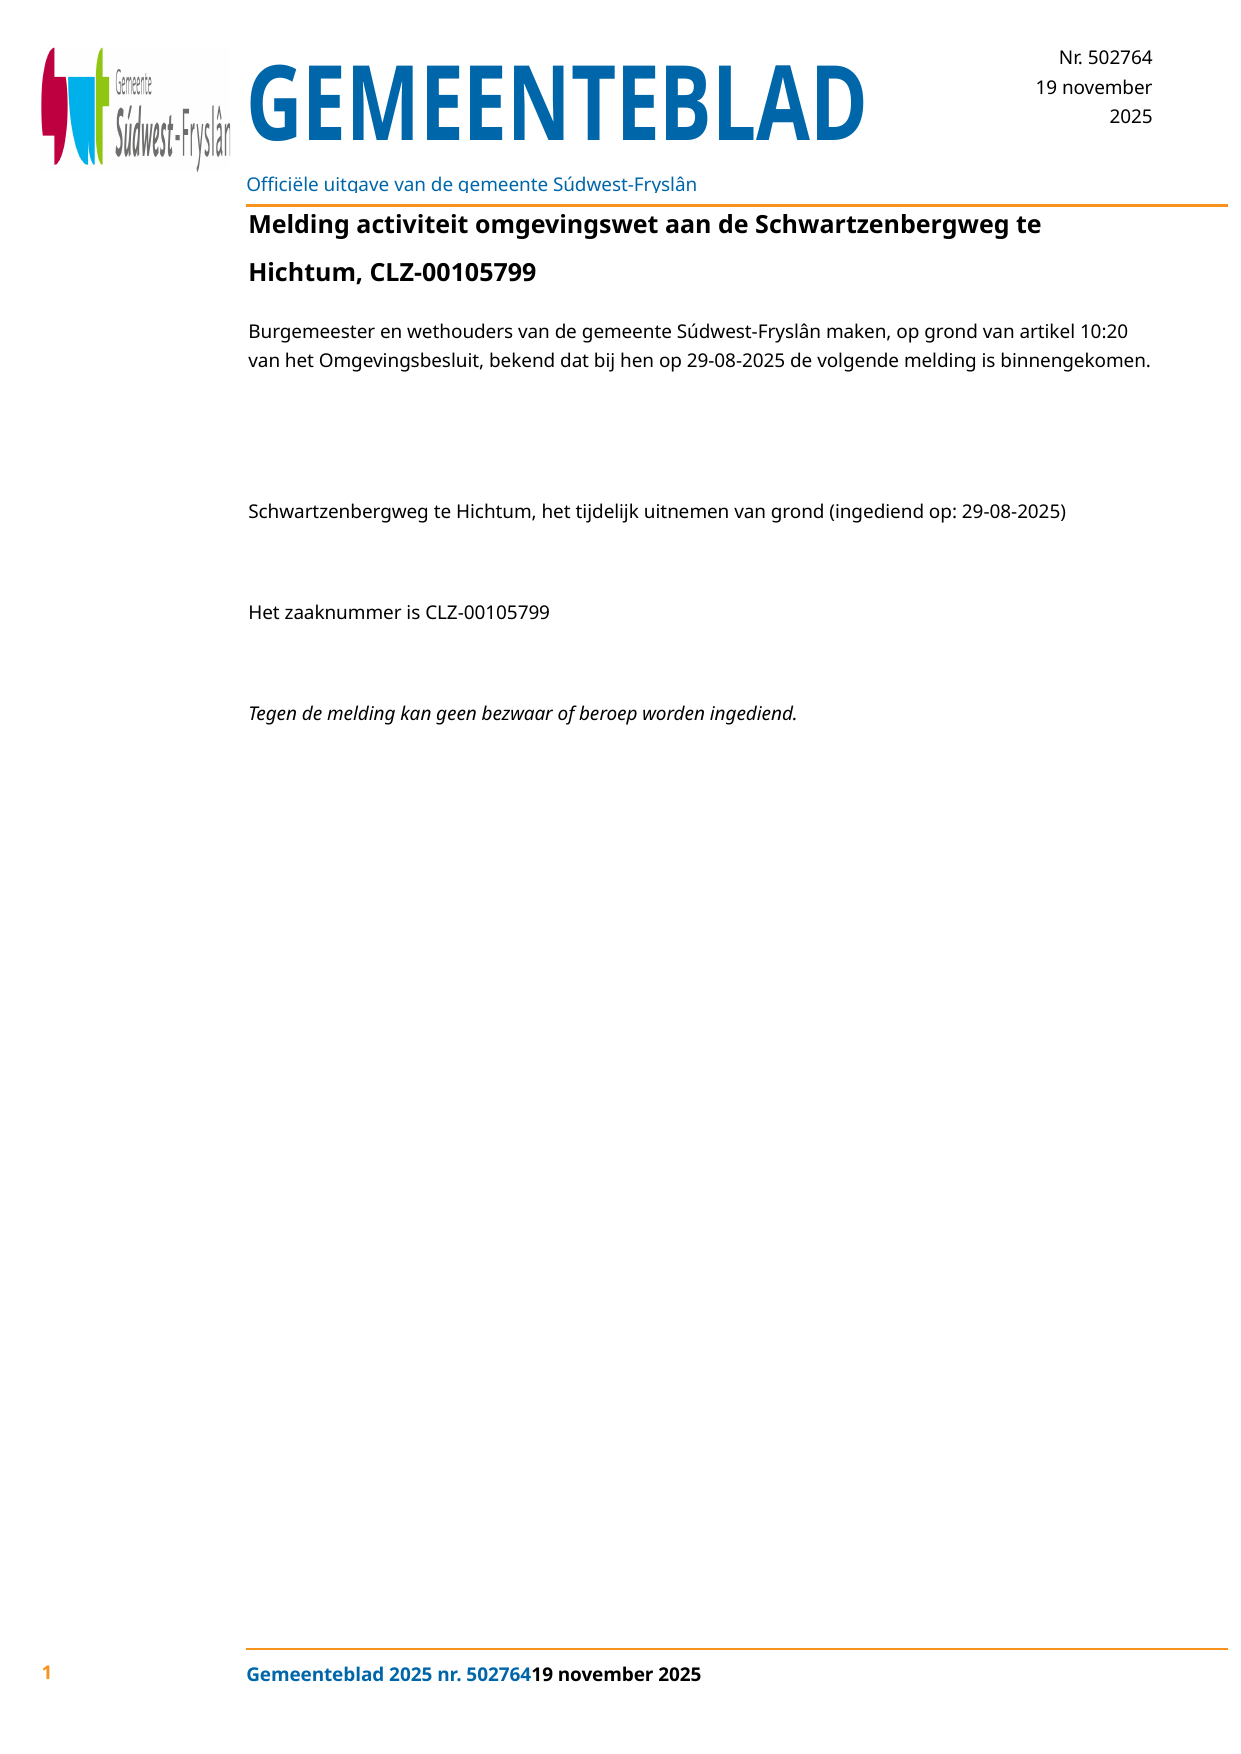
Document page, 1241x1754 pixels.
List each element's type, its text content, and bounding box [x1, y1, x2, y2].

text Tegen de melding kan geen bezwaar of beroep worden ingediend. [248, 700, 1152, 726]
text Het zaaknummer is CLZ-00105799 [248, 599, 1152, 625]
text Schwartzenbergweg te Hichtum, het tijdelijk uitnemen van grond (ingediend op: 29-08-2025) [248, 499, 1152, 524]
text Burgemeester en wethouders van de gemeente Súdwest-Fryslân maken, op grond van artikel 10:20 van het Omgevingsbesluit, bekend dat bij hen op 29-08-2025 de volgende melding is binnengekomen. [248, 318, 1152, 373]
picture [41, 47, 231, 172]
text Melding activiteit omgevingswet aan de Schwartzenbergweg te Hichtum, CLZ-00105799 [248, 207, 1152, 288]
